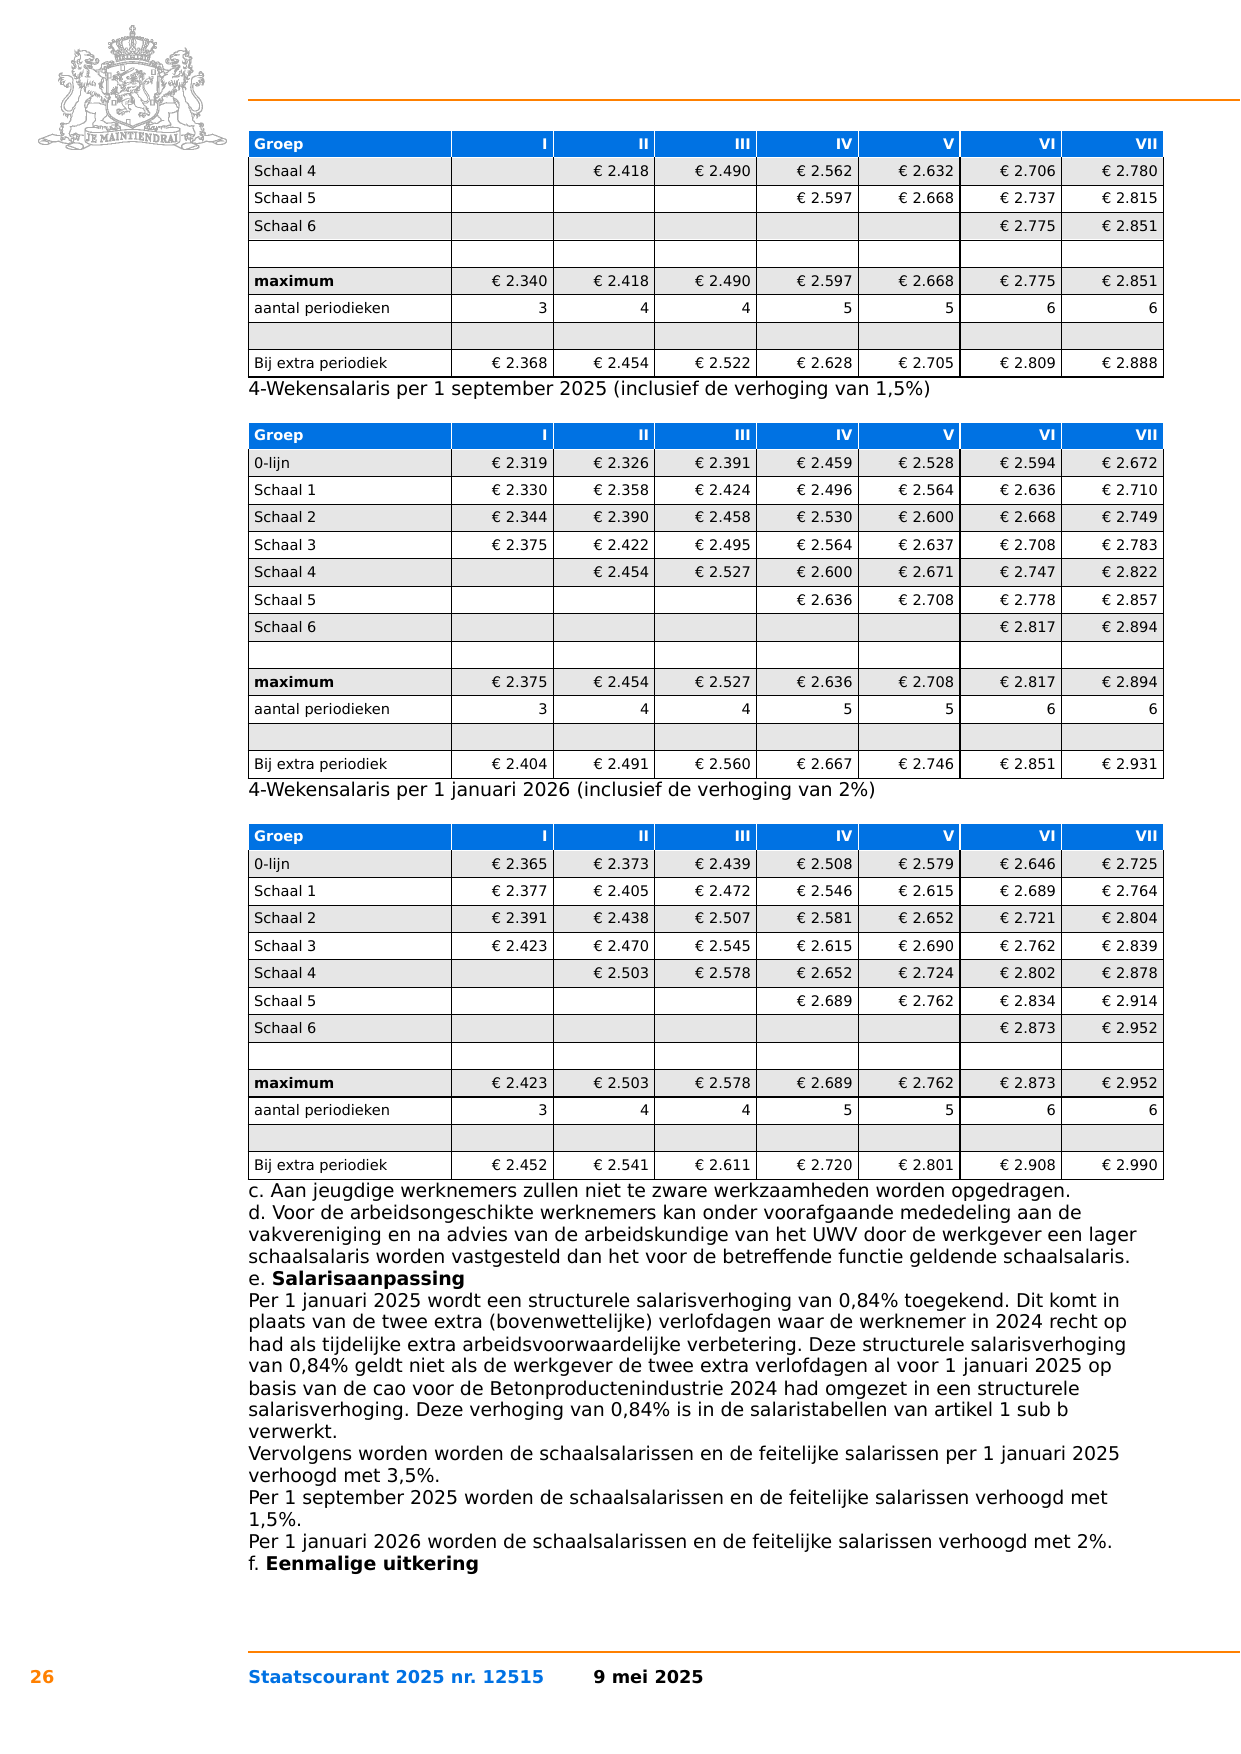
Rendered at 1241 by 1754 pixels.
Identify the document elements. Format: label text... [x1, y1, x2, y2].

table_cell € 2.546 [757, 878, 858, 904]
table_cell [757, 1043, 858, 1069]
table_cell € 2.737 [961, 186, 1061, 212]
table_cell € 2.391 [452, 906, 553, 932]
table_cell € 2.817 [961, 669, 1061, 695]
table_cell [452, 241, 553, 267]
table_header VII [1062, 824, 1163, 850]
table_cell € 2.522 [655, 350, 756, 376]
text Vervolgens worden worden de schaalsalarissen en de feitelijke salarissen per 1 januari 2025 verhoogd met 3,5%. [248, 1443, 1163, 1487]
table_cell [452, 642, 553, 668]
table_cell € 2.952 [1062, 1015, 1163, 1042]
table_cell € 2.822 [1062, 559, 1163, 586]
table_cell [859, 614, 959, 641]
table_cell [1062, 724, 1163, 750]
table_cell € 2.368 [452, 350, 553, 376]
table_cell € 2.340 [452, 268, 553, 294]
table_cell € 2.418 [554, 268, 654, 294]
table_cell 0-lijn [249, 450, 451, 476]
table_cell [859, 1043, 959, 1069]
table_header I [452, 824, 553, 850]
table_cell € 2.652 [859, 906, 959, 932]
table_cell Schaal 6 [249, 213, 451, 239]
table_header II [554, 824, 654, 850]
table_cell € 2.418 [554, 158, 654, 185]
table_cell [249, 724, 451, 750]
table_cell [249, 642, 451, 668]
table_cell € 2.908 [961, 1152, 1061, 1178]
table_cell aantal periodieken [249, 696, 451, 723]
table_cell € 2.672 [1062, 450, 1163, 476]
table_cell € 2.508 [757, 851, 858, 877]
table_cell € 2.452 [452, 1152, 553, 1178]
table_header V [859, 423, 959, 449]
table_cell [554, 241, 654, 267]
table_cell € 2.560 [655, 751, 756, 777]
table_cell [554, 587, 654, 613]
table_cell [757, 241, 858, 267]
table_cell [249, 323, 451, 349]
table_cell [452, 1015, 553, 1042]
table_cell Schaal 5 [249, 186, 451, 212]
table_cell € 2.424 [655, 477, 756, 503]
text Per 1 januari 2026 worden de schaalsalarissen en de feitelijke salarissen verhoogd met 2%. [248, 1531, 1163, 1553]
table_header VII [1062, 131, 1163, 157]
table_header I [452, 423, 553, 449]
table_cell [757, 724, 858, 750]
table_cell € 2.914 [1062, 988, 1163, 1014]
table_cell € 2.628 [757, 350, 858, 376]
table_cell Bij extra periodiek [249, 751, 451, 777]
table_cell Schaal 2 [249, 505, 451, 531]
table_cell maximum [249, 669, 451, 695]
table_cell 6 [1062, 1098, 1163, 1124]
table_cell € 2.851 [1062, 268, 1163, 294]
table_header II [554, 423, 654, 449]
table_header I [452, 131, 553, 157]
table_cell 3 [452, 1098, 553, 1124]
table_cell € 2.454 [554, 669, 654, 695]
table_cell [554, 1015, 654, 1042]
table_cell [859, 241, 959, 267]
table_cell € 2.375 [452, 669, 553, 695]
table_cell € 2.454 [554, 559, 654, 586]
table_cell [452, 960, 553, 987]
table_cell Schaal 3 [249, 532, 451, 558]
table_cell € 2.708 [859, 669, 959, 695]
table_cell [859, 1015, 959, 1042]
table_cell € 2.720 [757, 1152, 858, 1178]
text 4-Wekensalaris per 1 september 2025 (inclusief de verhoging van 1,5%) [248, 378, 1163, 399]
table_cell [757, 213, 858, 239]
table_cell € 2.809 [961, 350, 1061, 376]
table_cell € 2.527 [655, 559, 756, 586]
table_cell € 2.503 [554, 960, 654, 987]
table_cell € 2.873 [961, 1015, 1061, 1042]
table_cell Bij extra periodiek [249, 350, 451, 376]
table_cell € 2.817 [961, 614, 1061, 641]
table_cell € 2.931 [1062, 751, 1163, 777]
table_cell Bij extra periodiek [249, 1152, 451, 1178]
table_header IV [757, 824, 858, 850]
table_cell [249, 1043, 451, 1069]
table_cell [554, 642, 654, 668]
table_cell € 2.491 [554, 751, 654, 777]
table_cell € 2.390 [554, 505, 654, 531]
table_header IV [757, 131, 858, 157]
table_cell [554, 1125, 654, 1151]
table_cell € 2.952 [1062, 1070, 1163, 1096]
table_cell Schaal 5 [249, 988, 451, 1014]
table_cell 3 [452, 696, 553, 723]
table_cell [452, 614, 553, 641]
table_cell € 2.319 [452, 450, 553, 476]
table_cell [452, 587, 553, 613]
table_cell Schaal 4 [249, 158, 451, 185]
table_cell € 2.530 [757, 505, 858, 531]
table_cell [757, 642, 858, 668]
table_cell € 2.690 [859, 933, 959, 959]
table_cell € 2.377 [452, 878, 553, 904]
table_cell [655, 241, 756, 267]
table_cell 5 [859, 1098, 959, 1124]
table_cell Schaal 6 [249, 1015, 451, 1042]
table_cell Schaal 3 [249, 933, 451, 959]
table_cell € 2.373 [554, 851, 654, 877]
table_cell [655, 988, 756, 1014]
table_cell Schaal 1 [249, 477, 451, 503]
table_cell € 2.562 [757, 158, 858, 185]
table_cell [859, 642, 959, 668]
table_cell 5 [757, 295, 858, 322]
table_cell € 2.894 [1062, 669, 1163, 695]
table_cell € 2.422 [554, 532, 654, 558]
table_cell € 2.637 [859, 532, 959, 558]
table_header VI [961, 131, 1061, 157]
table_cell € 2.470 [554, 933, 654, 959]
table_cell € 2.423 [452, 933, 553, 959]
table_cell € 2.600 [859, 505, 959, 531]
table_cell [452, 988, 553, 1014]
text c. Aan jeugdige werknemers zullen niet te zware werkzaamheden worden opgedragen. [248, 1180, 1163, 1202]
table_cell 0-lijn [249, 851, 451, 877]
table_cell [452, 1125, 553, 1151]
table_cell € 2.851 [1062, 213, 1163, 239]
table_cell [757, 614, 858, 641]
table_cell [757, 323, 858, 349]
table_cell € 2.600 [757, 559, 858, 586]
table_cell € 2.762 [859, 988, 959, 1014]
table_cell Schaal 5 [249, 587, 451, 613]
table_cell [452, 186, 553, 212]
table_cell aantal periodieken [249, 295, 451, 322]
table_cell € 2.365 [452, 851, 553, 877]
table_cell € 2.764 [1062, 878, 1163, 904]
table_cell 6 [1062, 696, 1163, 723]
table_cell € 2.689 [757, 1070, 858, 1096]
table_cell € 2.459 [757, 450, 858, 476]
table_cell € 2.496 [757, 477, 858, 503]
table_cell € 2.594 [961, 450, 1061, 476]
table_cell € 2.747 [961, 559, 1061, 586]
table_cell [655, 614, 756, 641]
table_cell [655, 1043, 756, 1069]
table_cell € 2.391 [655, 450, 756, 476]
table_cell [452, 559, 553, 586]
table_cell € 2.724 [859, 960, 959, 987]
table_cell [655, 587, 756, 613]
table_cell € 2.423 [452, 1070, 553, 1096]
table_header II [554, 131, 654, 157]
table_cell € 2.578 [655, 960, 756, 987]
table_cell € 2.667 [757, 751, 858, 777]
table_cell [554, 1043, 654, 1069]
table_cell maximum [249, 268, 451, 294]
table_cell € 2.578 [655, 1070, 756, 1096]
table_cell € 2.721 [961, 906, 1061, 932]
table_cell € 2.708 [859, 587, 959, 613]
table_cell 6 [961, 295, 1061, 322]
table_header III [655, 423, 756, 449]
table_cell [655, 724, 756, 750]
table_cell € 2.749 [1062, 505, 1163, 531]
table_cell [757, 1125, 858, 1151]
table_cell € 2.458 [655, 505, 756, 531]
table_cell € 2.490 [655, 158, 756, 185]
table_cell € 2.834 [961, 988, 1061, 1014]
table_cell € 2.472 [655, 878, 756, 904]
table_cell € 2.611 [655, 1152, 756, 1178]
table_cell € 2.490 [655, 268, 756, 294]
table_cell € 2.615 [859, 878, 959, 904]
table_cell € 2.527 [655, 669, 756, 695]
table_cell € 2.706 [961, 158, 1061, 185]
table_cell [655, 1125, 756, 1151]
table_cell 4 [655, 295, 756, 322]
table_cell 5 [757, 696, 858, 723]
table_cell € 2.438 [554, 906, 654, 932]
table_cell [655, 186, 756, 212]
table_cell [859, 213, 959, 239]
table_cell 4 [554, 295, 654, 322]
table_cell [961, 241, 1061, 267]
table_cell € 2.454 [554, 350, 654, 376]
table_cell [655, 642, 756, 668]
text 4-Wekensalaris per 1 januari 2026 (inclusief de verhoging van 2%) [248, 779, 1163, 801]
table_cell [452, 158, 553, 185]
table_cell € 2.857 [1062, 587, 1163, 613]
table_cell € 2.668 [859, 268, 959, 294]
table_header III [655, 131, 756, 157]
table_cell Schaal 4 [249, 960, 451, 987]
table_cell € 2.668 [961, 505, 1061, 531]
table_header Groep [249, 423, 451, 449]
table_cell € 2.541 [554, 1152, 654, 1178]
table_cell € 2.581 [757, 906, 858, 932]
table_cell 5 [859, 696, 959, 723]
table_cell [249, 1125, 451, 1151]
table_cell € 2.668 [859, 186, 959, 212]
table_cell € 2.405 [554, 878, 654, 904]
text e. Salarisaanpassing [248, 1267, 1163, 1289]
table_cell [1062, 642, 1163, 668]
table_cell € 2.636 [757, 587, 858, 613]
table_cell € 2.878 [1062, 960, 1163, 987]
table_cell € 2.564 [859, 477, 959, 503]
table_cell [961, 323, 1061, 349]
table_cell [554, 724, 654, 750]
table_cell € 2.804 [1062, 906, 1163, 932]
table_cell € 2.990 [1062, 1152, 1163, 1178]
table_cell € 2.439 [655, 851, 756, 877]
table_cell [554, 988, 654, 1014]
table_cell [859, 1125, 959, 1151]
table_cell € 2.762 [859, 1070, 959, 1096]
table_cell 4 [655, 1098, 756, 1124]
table_cell € 2.358 [554, 477, 654, 503]
table_cell € 2.762 [961, 933, 1061, 959]
table_cell Schaal 4 [249, 559, 451, 586]
table_cell [961, 1125, 1061, 1151]
table_cell € 2.636 [961, 477, 1061, 503]
table_cell 4 [655, 696, 756, 723]
table_cell € 2.564 [757, 532, 858, 558]
table_cell Schaal 2 [249, 906, 451, 932]
table_cell € 2.632 [859, 158, 959, 185]
table_cell [1062, 1125, 1163, 1151]
table_cell 4 [554, 1098, 654, 1124]
table_header VI [961, 824, 1061, 850]
table_header V [859, 824, 959, 850]
table_header III [655, 824, 756, 850]
table_header Groep [249, 131, 451, 157]
table_cell [1062, 241, 1163, 267]
table_header Groep [249, 824, 451, 850]
text d. Voor de arbeidsongeschikte werknemers kan onder voorafgaande mededeling aan de vakvereniging en na advies van de arbeidskundige van het UWV door de werkgever een lager schaalsalaris worden vastgesteld dan het voor de betreffende functie geldende schaalsalaris. [248, 1202, 1163, 1267]
table_cell € 2.778 [961, 587, 1061, 613]
table_cell [655, 213, 756, 239]
table_cell [554, 186, 654, 212]
table_cell € 2.775 [961, 213, 1061, 239]
table_cell Schaal 1 [249, 878, 451, 904]
picture [38, 25, 227, 150]
table_cell € 2.708 [961, 532, 1061, 558]
table_cell € 2.851 [961, 751, 1061, 777]
table_cell [655, 323, 756, 349]
table_cell € 2.652 [757, 960, 858, 987]
table_cell € 2.615 [757, 933, 858, 959]
table_cell 4 [554, 696, 654, 723]
table_cell € 2.801 [859, 1152, 959, 1178]
table_cell [554, 213, 654, 239]
table_header IV [757, 423, 858, 449]
table_cell 5 [859, 295, 959, 322]
table_cell € 2.689 [961, 878, 1061, 904]
table_cell [655, 1015, 756, 1042]
table_cell [452, 213, 553, 239]
table_cell € 2.894 [1062, 614, 1163, 641]
table_cell [554, 614, 654, 641]
table_cell [859, 323, 959, 349]
table_cell [1062, 1043, 1163, 1069]
table_cell € 2.597 [757, 186, 858, 212]
table_cell 6 [961, 1098, 1061, 1124]
table_cell 6 [961, 696, 1061, 723]
table_cell € 2.671 [859, 559, 959, 586]
table_cell [452, 1043, 553, 1069]
table_cell 5 [757, 1098, 858, 1124]
table_cell € 2.725 [1062, 851, 1163, 877]
table_header V [859, 131, 959, 157]
table_cell € 2.746 [859, 751, 959, 777]
table_cell € 2.344 [452, 505, 553, 531]
table_cell [961, 724, 1061, 750]
text f. Eenmalige uitkering [248, 1553, 1163, 1575]
table_cell [452, 724, 553, 750]
table_cell € 2.775 [961, 268, 1061, 294]
table_cell [859, 724, 959, 750]
table_cell € 2.873 [961, 1070, 1061, 1096]
table_header VII [1062, 423, 1163, 449]
table_cell [961, 1043, 1061, 1069]
table_cell € 2.802 [961, 960, 1061, 987]
table_cell 6 [1062, 295, 1163, 322]
table_cell € 2.404 [452, 751, 553, 777]
table_cell € 2.636 [757, 669, 858, 695]
table_cell € 2.783 [1062, 532, 1163, 558]
table_cell € 2.646 [961, 851, 1061, 877]
table_cell € 2.815 [1062, 186, 1163, 212]
table_cell € 2.375 [452, 532, 553, 558]
table_cell € 2.326 [554, 450, 654, 476]
table_cell Schaal 6 [249, 614, 451, 641]
table_cell € 2.495 [655, 532, 756, 558]
table_cell € 2.839 [1062, 933, 1163, 959]
table_cell [554, 323, 654, 349]
table_cell € 2.705 [859, 350, 959, 376]
table_cell € 2.503 [554, 1070, 654, 1096]
table_cell [249, 241, 451, 267]
table_header VI [961, 423, 1061, 449]
table_cell € 2.330 [452, 477, 553, 503]
table_cell € 2.689 [757, 988, 858, 1014]
table_cell € 2.597 [757, 268, 858, 294]
table_cell € 2.888 [1062, 350, 1163, 376]
table_cell [757, 1015, 858, 1042]
table_cell [452, 323, 553, 349]
table_cell [1062, 323, 1163, 349]
table_cell 3 [452, 295, 553, 322]
table_cell € 2.507 [655, 906, 756, 932]
table_cell € 2.710 [1062, 477, 1163, 503]
table_cell maximum [249, 1070, 451, 1096]
table_cell [961, 642, 1061, 668]
table_cell € 2.545 [655, 933, 756, 959]
table_cell aantal periodieken [249, 1098, 451, 1124]
table_cell € 2.780 [1062, 158, 1163, 185]
table_cell € 2.579 [859, 851, 959, 877]
text Per 1 september 2025 worden de schaalsalarissen en de feitelijke salarissen verhoogd met 1,5%. [248, 1487, 1163, 1531]
text Per 1 januari 2025 wordt een structurele salarisverhoging van 0,84% toegekend. Dit komt in plaats van de twee extra (bovenwettelijke) verlofdagen waar de werknemer in 2024 recht op had als tijdelijke extra arbeidsvoorwaardelijke verbetering. Deze structurele salarisverhoging van 0,84% geldt niet als de werkgever de twee extra verlofdagen al voor 1 januari 2025 op basis van de cao voor de Betonproductenindustrie 2024 had omgezet in een structurele salarisverhoging. Deze verhoging van 0,84% is in de salaristabellen van artikel 1 sub b verwerkt. [248, 1289, 1163, 1443]
table_cell € 2.528 [859, 450, 959, 476]
